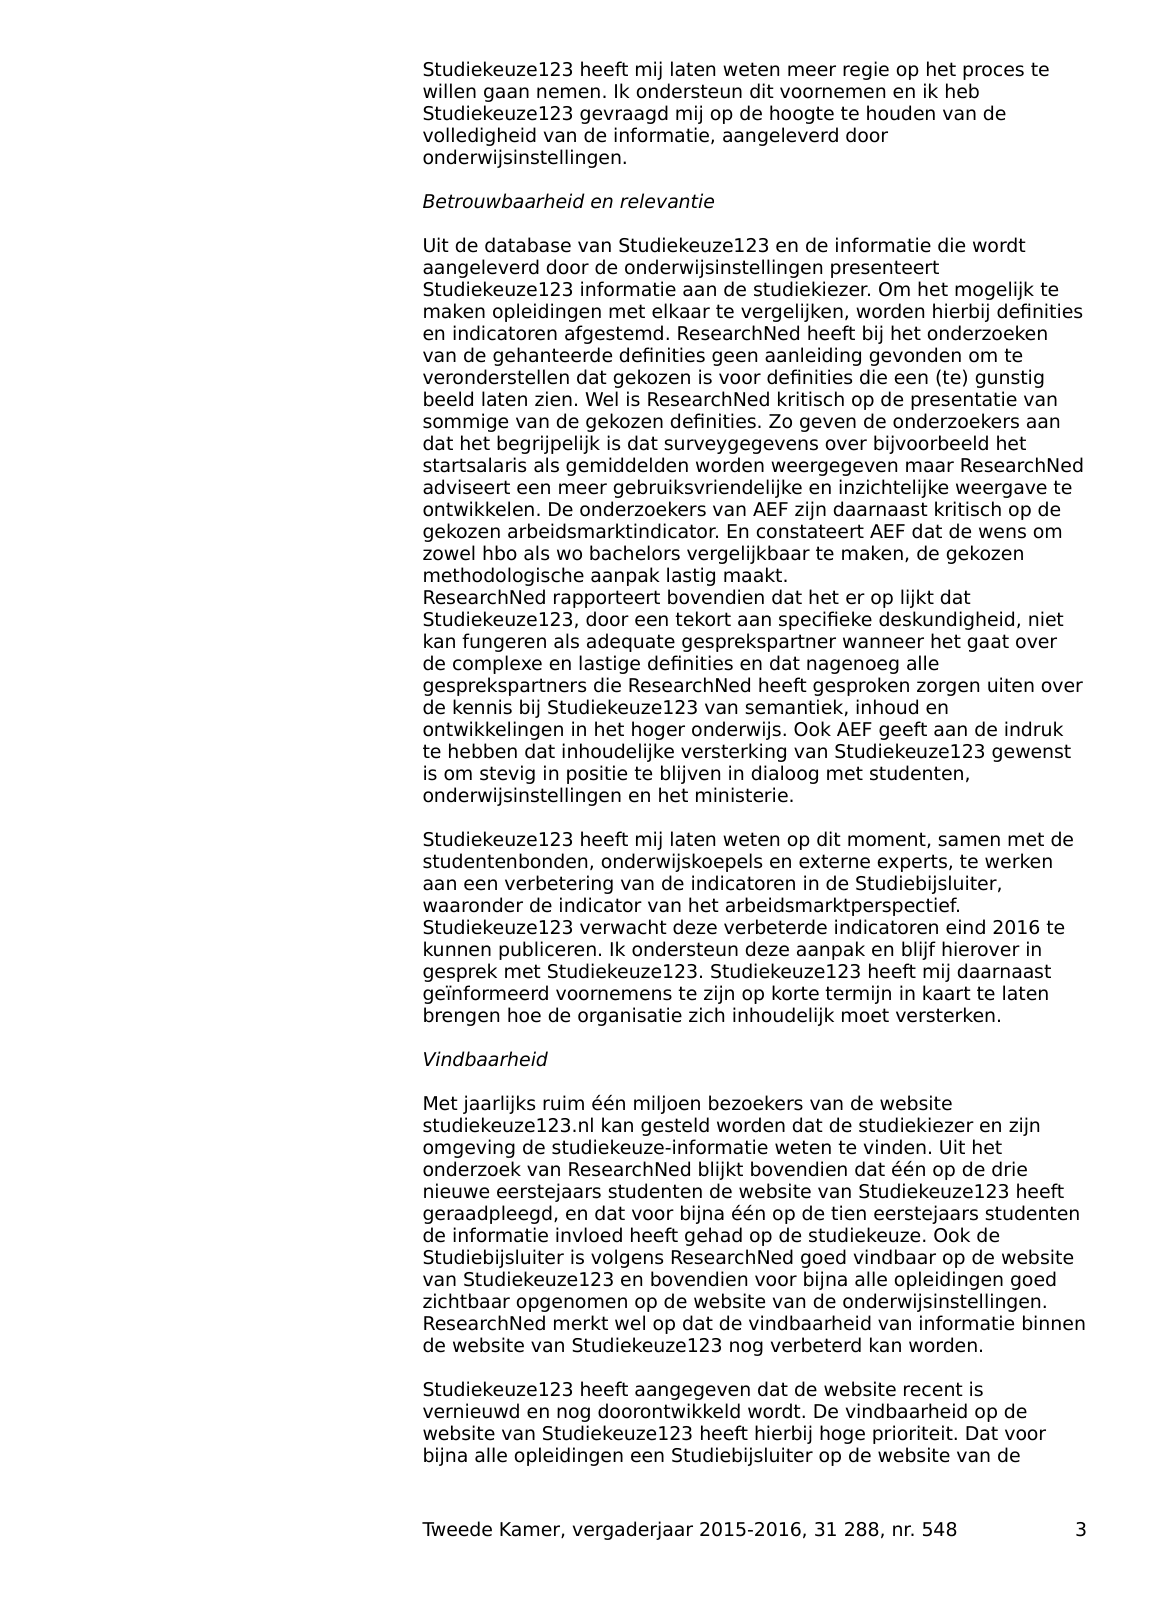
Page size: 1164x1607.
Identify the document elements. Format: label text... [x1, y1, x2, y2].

text Studiekeuze123 heeft mij laten weten op dit moment, samen met de studentenbonden, onderwijskoepels en externe experts, te werken aan een verbetering van de indicatoren in de Studiebijsluiter, waaronder de indicator van het arbeidsmarktperspectief. Studiekeuze123 verwacht deze verbeterde indicatoren eind 2016 te kunnen publiceren. Ik ondersteun deze aanpak en blijf hierover in gesprek met Studiekeuze123. Studiekeuze123 heeft mij daarnaast geïnformeerd voornemens te zijn op korte termijn in kaart te laten brengen hoe de organisatie zich inhoudelijk moet versterken. [422, 829, 1087, 1027]
text Studiekeuze123 heeft aangegeven dat de website recent is vernieuwd en nog doorontwikkeld wordt. De vindbaarheid op de website van Studiekeuze123 heeft hierbij hoge prioriteit. Dat voor bijna alle opleidingen een Studiebijsluiter op de website van de [422, 1379, 1087, 1467]
subtitle Betrouwbaarheid en relevantie [422, 191, 1087, 213]
text Studiekeuze123 heeft mij laten weten meer regie op het proces te willen gaan nemen. Ik ondersteun dit voornemen en ik heb Studiekeuze123 gevraagd mij op de hoogte te houden van de volledigheid van de informatie, aangeleverd door onderwijsinstellingen. [422, 59, 1087, 169]
text ResearchNed rapporteert bovendien dat het er op lijkt dat Studiekeuze123, door een tekort aan specifieke deskundigheid, niet kan fungeren als adequate gesprekspartner wanneer het gaat over de complexe en lastige definities en dat nagenoeg alle gesprekspartners die ResearchNed heeft gesproken zorgen uiten over de kennis bij Studiekeuze123 van semantiek, inhoud en ontwikkelingen in het hoger onderwijs. Ook AEF geeft aan de indruk te hebben dat inhoudelijke versterking van Studiekeuze123 gewenst is om stevig in positie te blijven in dialoog met studenten, onderwijsinstellingen en het ministerie. [422, 587, 1087, 807]
subtitle Vindbaarheid [422, 1049, 1087, 1071]
text Met jaarlijks ruim één miljoen bezoekers van de website studiekeuze123.nl kan gesteld worden dat de studiekiezer en zijn omgeving de studiekeuze-informatie weten te vinden. Uit het onderzoek van ResearchNed blijkt bovendien dat één op de drie nieuwe eerstejaars studenten de website van Studiekeuze123 heeft geraadpleegd, en dat voor bijna één op de tien eerstejaars studenten de informatie invloed heeft gehad op de studiekeuze. Ook de Studiebijsluiter is volgens ResearchNed goed vindbaar op de website van Studiekeuze123 en bovendien voor bijna alle opleidingen goed zichtbaar opgenomen op de website van de onderwijsinstellingen. ResearchNed merkt wel op dat de vindbaarheid van informatie binnen de website van Studiekeuze123 nog verbeterd kan worden. [422, 1093, 1087, 1357]
text Uit de database van Studiekeuze123 en de informatie die wordt aangeleverd door de onderwijsinstellingen presenteert Studiekeuze123 informatie aan de studiekiezer. Om het mogelijk te maken opleidingen met elkaar te vergelijken, worden hierbij definities en indicatoren afgestemd. ResearchNed heeft bij het onderzoeken van de gehanteerde definities geen aanleiding gevonden om te veronderstellen dat gekozen is voor definities die een (te) gunstig beeld laten zien. Wel is ResearchNed kritisch op de presentatie van sommige van de gekozen definities. Zo geven de onderzoekers aan dat het begrijpelijk is dat surveygegevens over bijvoorbeeld het startsalaris als gemiddelden worden weergegeven maar ResearchNed adviseert een meer gebruiksvriendelijke en inzichtelijke weergave te ontwikkelen. De onderzoekers van AEF zijn daarnaast kritisch op de gekozen arbeidsmarktindicator. En constateert AEF dat de wens om zowel hbo als wo bachelors vergelijkbaar te maken, de gekozen methodologische aanpak lastig maakt. [422, 235, 1087, 587]
